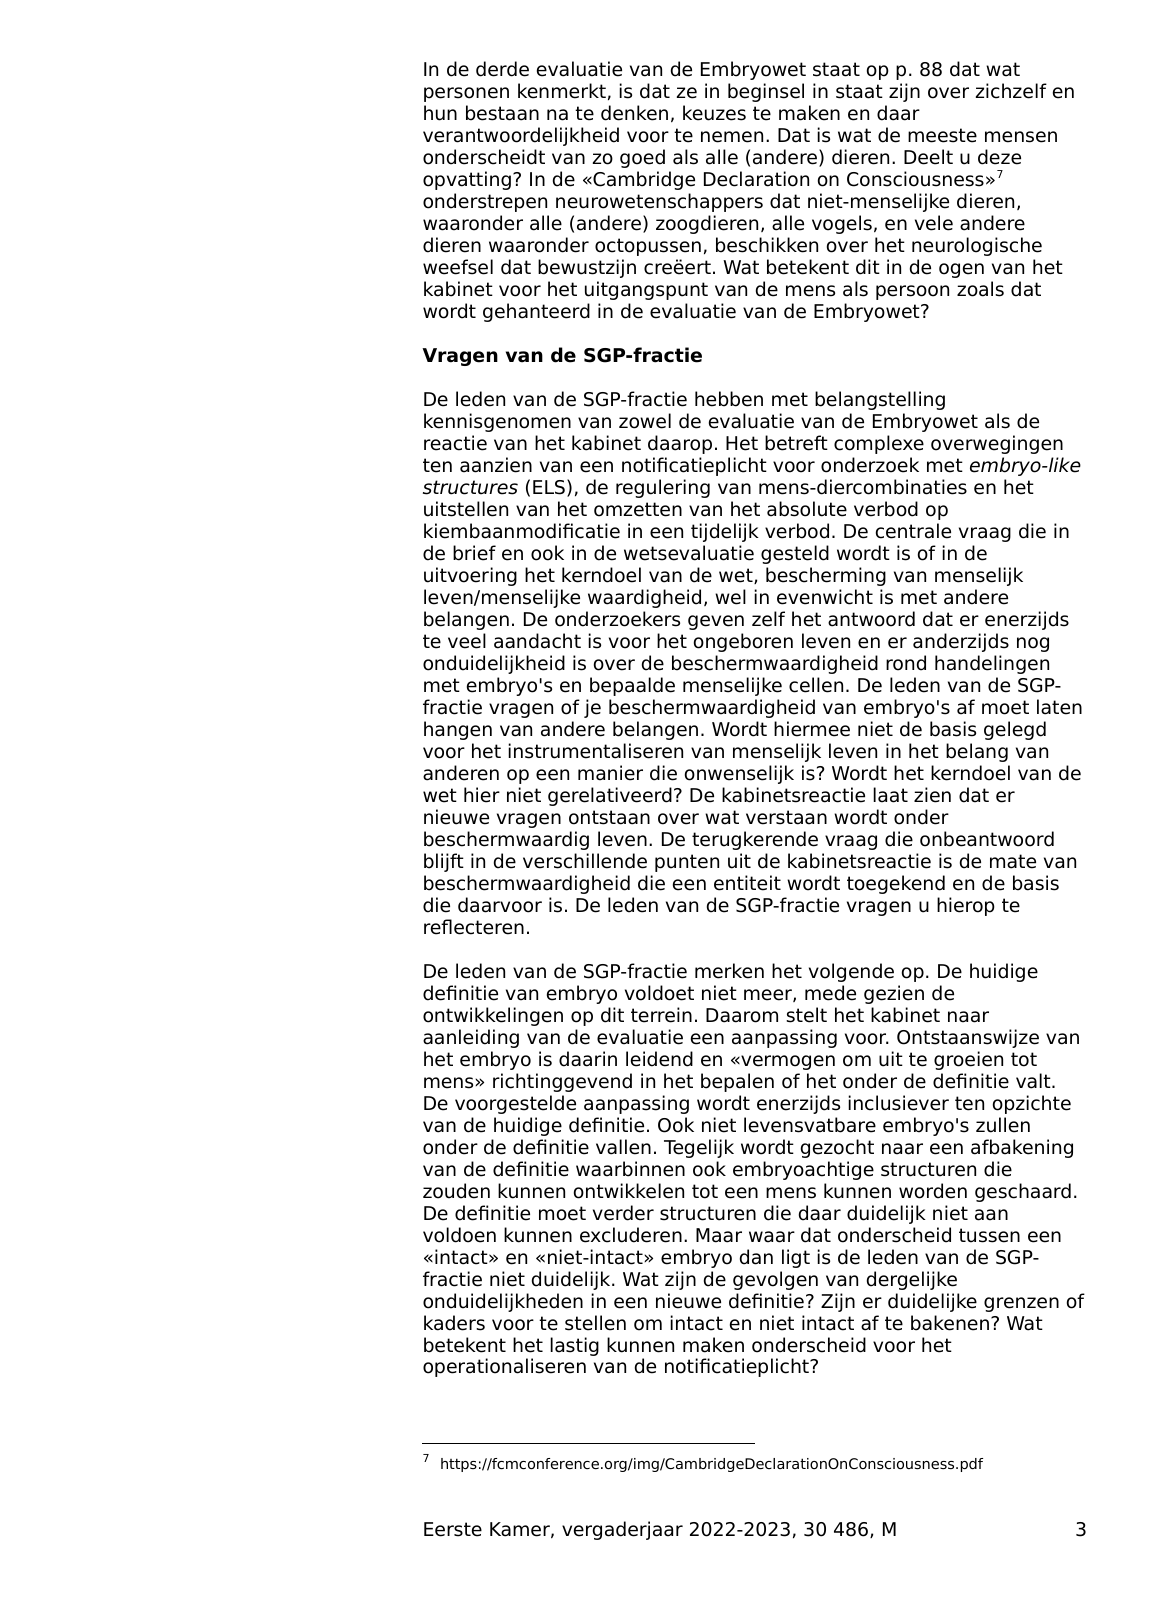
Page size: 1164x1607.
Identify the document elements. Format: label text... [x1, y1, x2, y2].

text De leden van de SGP-fractie hebben met belangstelling kennisgenomen van zowel de evaluatie van de Embryowet als de reactie van het kabinet daarop. Het betreft complexe overwegingen ten aanzien van een notificatieplicht voor onderzoek met embryo-like structures (ELS), de regulering van mens-diercombinaties en het uitstellen van het omzetten van het absolute verbod op kiembaanmodificatie in een tijdelijk verbod. De centrale vraag die in de brief en ook in de wetsevaluatie gesteld wordt is of in de uitvoering het kerndoel van de wet, bescherming van menselijk leven/menselijke waardigheid, wel in evenwicht is met andere belangen. De onderzoekers geven zelf het antwoord dat er enerzijds te veel aandacht is voor het ongeboren leven en er anderzijds nog onduidelijkheid is over de beschermwaardigheid rond handelingen met embryo's en bepaalde menselijke cellen. De leden van de SGP-fractie vragen of je beschermwaardigheid van embryo's af moet laten hangen van andere belangen. Wordt hiermee niet de basis gelegd voor het instrumentaliseren van menselijk leven in het belang van anderen op een manier die onwenselijk is? Wordt het kerndoel van de wet hier niet gerelativeerd? De kabinetsreactie laat zien dat er nieuwe vragen ontstaan over wat verstaan wordt onder beschermwaardig leven. De terugkerende vraag die onbeantwoord blijft in de verschillende punten uit de kabinetsreactie is de mate van beschermwaardigheid die een entiteit wordt toegekend en de basis die daarvoor is. De leden van de SGP-fractie vragen u hierop te reflecteren. [422, 389, 1087, 939]
text De leden van de SGP-fractie merken het volgende op. De huidige definitie van embryo voldoet niet meer, mede gezien de ontwikkelingen op dit terrein. Daarom stelt het kabinet naar aanleiding van de evaluatie een aanpassing voor. Ontstaanswijze van het embryo is daarin leidend en «vermogen om uit te groeien tot mens» richtinggevend in het bepalen of het onder de definitie valt. De voorgestelde aanpassing wordt enerzijds inclusiever ten opzichte van de huidige definitie. Ook niet levensvatbare embryo's zullen onder de definitie vallen. Tegelijk wordt gezocht naar een afbakening van de definitie waarbinnen ook embryoachtige structuren die zouden kunnen ontwikkelen tot een mens kunnen worden geschaard. De definitie moet verder structuren die daar duidelijk niet aan voldoen kunnen excluderen. Maar waar dat onderscheid tussen een «intact» en «niet-intact» embryo dan ligt is de leden van de SGP-fractie niet duidelijk. Wat zijn de gevolgen van dergelijke onduidelijkheden in een nieuwe definitie? Zijn er duidelijke grenzen of kaders voor te stellen om intact en niet intact af te bakenen? Wat betekent het lastig kunnen maken onderscheid voor het operationaliseren van de notificatieplicht? [422, 961, 1087, 1378]
text In de derde evaluatie van de Embryowet staat op p. 88 dat wat personen kenmerkt, is dat ze in beginsel in staat zijn over zichzelf en hun bestaan na te denken, keuzes te maken en daar verantwoordelijkheid voor te nemen. Dat is wat de meeste mensen onderscheidt van zo goed als alle (andere) dieren. Deelt u deze opvatting? In de «Cambridge Declaration on Consciousness» onderstrepen neurowetenschappers dat niet-menselijke dieren, waaronder alle (andere) zoogdieren, alle vogels, en vele andere dieren waaronder octopussen, beschikken over het neurologische weefsel dat bewustzijn creëert. Wat betekent dit in de ogen van het kabinet voor het uitgangspunt van de mens als persoon zoals dat wordt gehanteerd in de evaluatie van de Embryowet? [422, 59, 1087, 323]
text https://fcmconference.org/img/CambridgeDeclarationOnConsciousness.pdf [422, 1452, 1087, 1474]
subtitle Vragen van de SGP-fractie [422, 345, 1087, 367]
